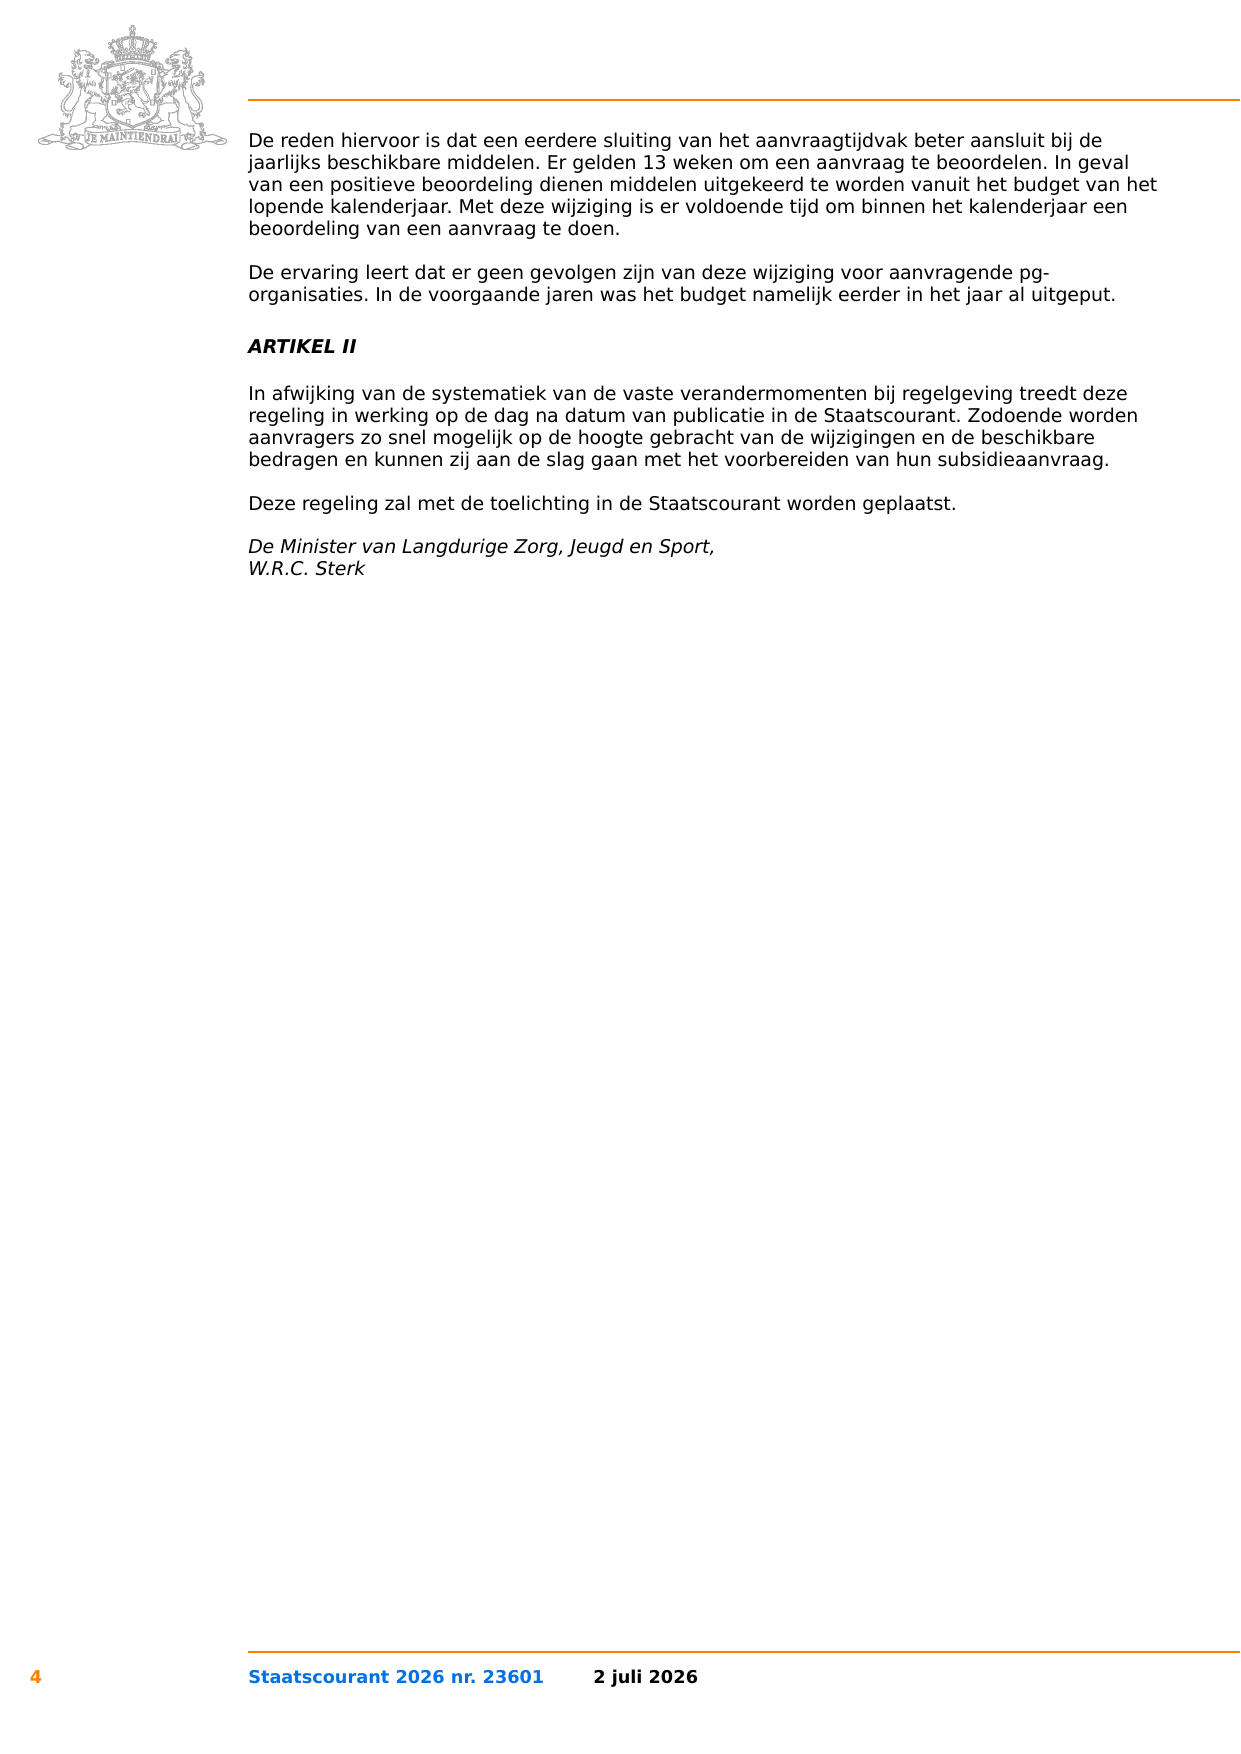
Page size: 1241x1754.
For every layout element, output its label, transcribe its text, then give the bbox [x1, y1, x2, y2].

picture [38, 25, 227, 150]
text De Minister van Langdurige Zorg, Jeugd en Sport, W.R.C. Sterk [248, 536, 1163, 580]
text Deze regeling zal met de toelichting in de Staatscourant worden geplaatst. [248, 492, 1163, 514]
subtitle ARTIKEL II [248, 336, 1163, 358]
text De reden hiervoor is dat een eerdere sluiting van het aanvraagtijdvak beter aansluit bij de jaarlijks beschikbare middelen. Er gelden 13 weken om een aanvraag te beoordelen. In geval van een positieve beoordeling dienen middelen uitgekeerd te worden vanuit het budget van het lopende kalenderjaar. Met deze wijziging is er voldoende tijd om binnen het kalenderjaar een beoordeling van een aanvraag te doen. [248, 130, 1163, 240]
text De ervaring leert dat er geen gevolgen zijn van deze wijziging voor aanvragende pg-organisaties. In de voorgaande jaren was het budget namelijk eerder in het jaar al uitgeput. [248, 262, 1163, 306]
text In afwijking van de systematiek van de vaste verandermomenten bij regelgeving treedt deze regeling in werking op de dag na datum van publicatie in de Staatscourant. Zodoende worden aanvragers zo snel mogelijk op de hoogte gebracht van de wijzigingen en de beschikbare bedragen en kunnen zij aan de slag gaan met het voorbereiden van hun subsidieaanvraag. [248, 383, 1163, 471]
